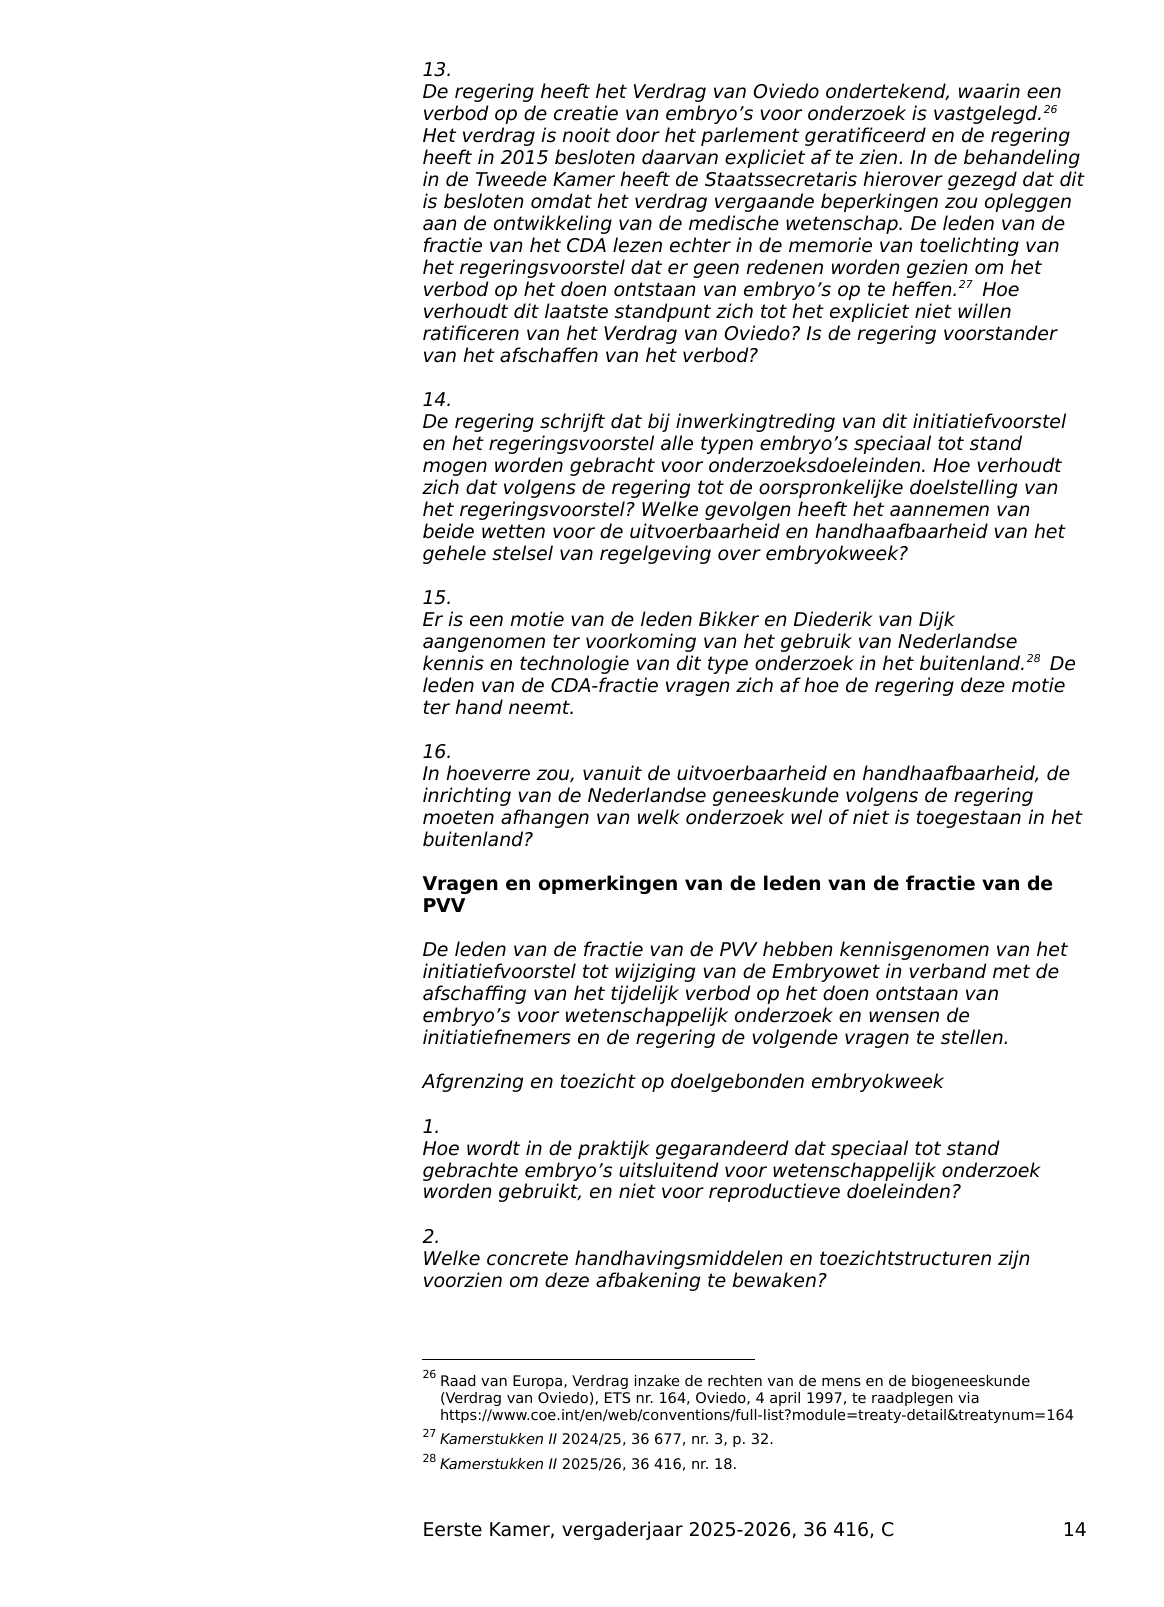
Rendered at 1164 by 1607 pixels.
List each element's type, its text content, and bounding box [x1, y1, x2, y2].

text 14. [422, 389, 1087, 411]
text 2. [422, 1226, 1087, 1248]
text 13. [422, 59, 1087, 81]
text Kamerstukken II 2025/26, 36 416, nr. 18. [422, 1452, 1087, 1474]
text Er is een motie van de leden Bikker en Diederik van Dijk aangenomen ter voorkoming van het gebruik van Nederlandse kennis en technologie van dit type onderzoek in het buitenland. De leden van de CDA-fractie vragen zich af hoe de regering deze motie ter hand neemt. [422, 609, 1087, 719]
subtitle Afgrenzing en toezicht op doelgebonden embryokweek [422, 1071, 1087, 1093]
text Hoe wordt in de praktijk gegarandeerd dat speciaal tot stand gebrachte embryo’s uitsluitend voor wetenschappelijk onderzoek worden gebruikt, en niet voor reproductieve doeleinden? [422, 1137, 1087, 1203]
text Welke concrete handhavingsmiddelen en toezichtstructuren zijn voorzien om deze afbakening te bewaken? [422, 1248, 1087, 1292]
text In hoeverre zou, vanuit de uitvoerbaarheid en handhaafbaarheid, de inrichting van de Nederlandse geneeskunde volgens de regering moeten afhangen van welk onderzoek wel of niet is toegestaan in het buitenland? [422, 763, 1087, 851]
text De leden van de fractie van de PVV hebben kennisgenomen van het initiatiefvoorstel tot wijziging van de Embryowet in verband met de afschaffing van het tijdelijk verbod op het doen ontstaan van embryo’s voor wetenschappelijk onderzoek en wensen de initiatiefnemers en de regering de volgende vragen te stellen. [422, 939, 1087, 1049]
text De regering heeft het Verdrag van Oviedo ondertekend, waarin een verbod op de creatie van embryo’s voor onderzoek is vastgelegd. Het verdrag is nooit door het parlement geratificeerd en de regering heeft in 2015 besloten daarvan expliciet af te zien. In de behandeling in de Tweede Kamer heeft de Staatssecretaris hierover gezegd dat dit is besloten omdat het verdrag vergaande beperkingen zou opleggen aan de ontwikkeling van de medische wetenschap. De leden van de fractie van het CDA lezen echter in de memorie van toelichting van het regeringsvoorstel dat er geen redenen worden gezien om het verbod op het doen ontstaan van embryo’s op te heffen. Hoe verhoudt dit laatste standpunt zich tot het expliciet niet willen ratificeren van het Verdrag van Oviedo? Is de regering voorstander van het afschaffen van het verbod? [422, 81, 1087, 367]
text Raad van Europa, Verdrag inzake de rechten van de mens en de biogeneeskunde (Verdrag van Oviedo), ETS nr. 164, Oviedo, 4 april 1997, te raadplegen via https://www.coe.int/en/web/conventions/full-list?module=treaty-detail&treatynum=164 [422, 1368, 1087, 1424]
text 15. [422, 587, 1087, 609]
subtitle Vragen en opmerkingen van de leden van de fractie van de PVV [422, 873, 1087, 917]
text 1. [422, 1116, 1087, 1137]
text Kamerstukken II 2024/25, 36 677, nr. 3, p. 32. [422, 1427, 1087, 1449]
text 16. [422, 741, 1087, 763]
text De regering schrijft dat bij inwerkingtreding van dit initiatiefvoorstel en het regeringsvoorstel alle typen embryo’s speciaal tot stand mogen worden gebracht voor onderzoeksdoeleinden. Hoe verhoudt zich dat volgens de regering tot de oorspronkelijke doelstelling van het regeringsvoorstel? Welke gevolgen heeft het aannemen van beide wetten voor de uitvoerbaarheid en handhaafbaarheid van het gehele stelsel van regelgeving over embryokweek? [422, 411, 1087, 565]
